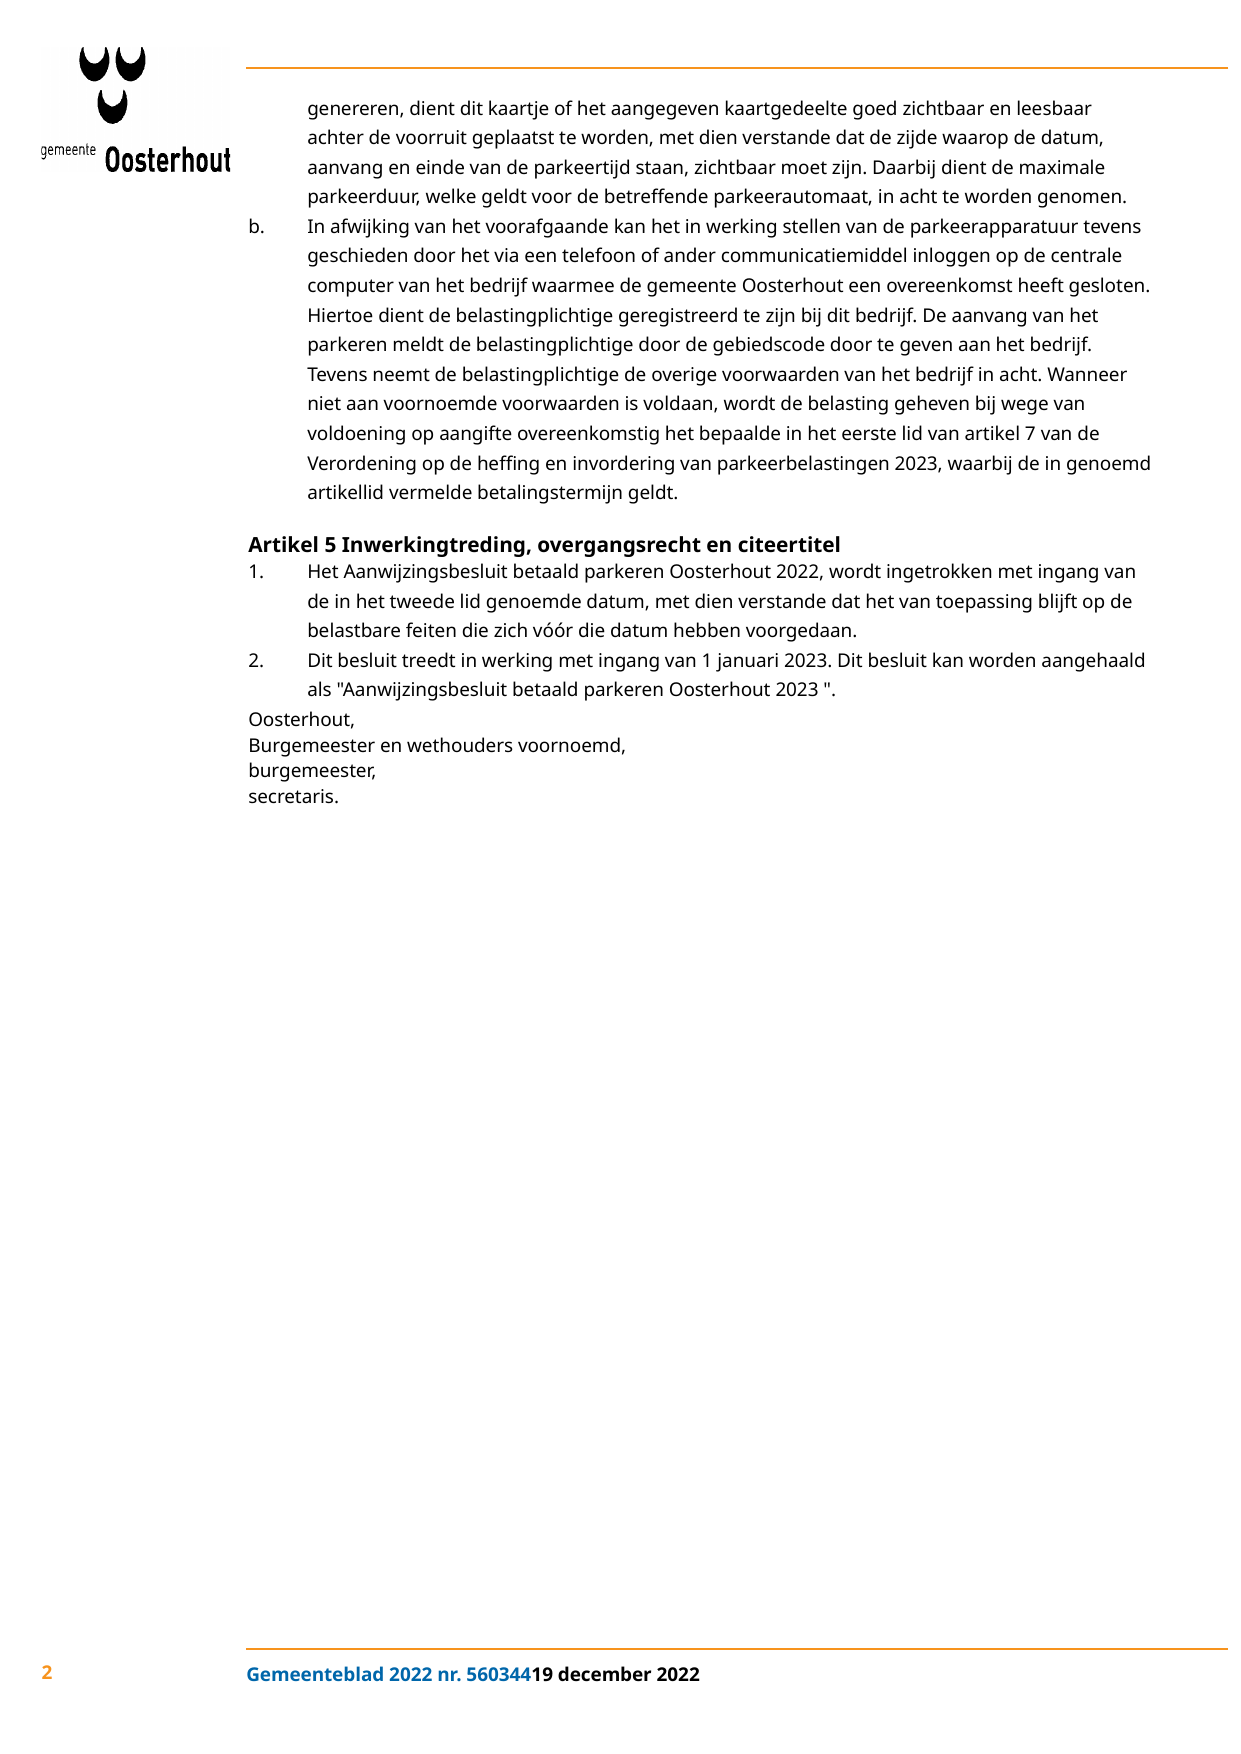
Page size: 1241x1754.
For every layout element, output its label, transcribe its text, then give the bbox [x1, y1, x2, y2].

list In afwijking van het voorafgaande kan het in werking stellen van de parkeerapparatuur tevens geschieden door het via een telefoon of ander communicatiemiddel inloggen op de centrale computer van het bedrijf waarmee de gemeente Oosterhout een overeenkomst heeft gesloten. Hiertoe dient de belastingplichtige geregistreerd te zijn bij dit bedrijf. De aanvang van het parkeren meldt de belastingplichtige door de gebiedscode door te geven aan het bedrijf. Tevens neemt de belastingplichtige de overige voorwaarden van het bedrijf in acht. Wanneer niet aan voornoemde voorwaarden is voldaan, wordt de belasting geheven bij wege van voldoening op aangifte overeenkomstig het bepaalde in het eerste lid van artikel 7 van de Verordening op de heffing en invordering van parkeerbelastingen 2023, waarbij de in genoemd artikellid vermelde betalingstermijn geldt. [248, 213, 1152, 505]
list Het Aanwijzingsbesluit betaald parkeren Oosterhout 2022, wordt ingetrokken met ingang van de in het tweede lid genoemde datum, met dien verstande dat het van toepassing blijft op de belastbare feiten die zich vóór die datum hebben voorgedaan. [248, 558, 1152, 643]
list Dit besluit treedt in werking met ingang van 1 januari 2023. Dit besluit kan worden aangehaald als "Aanwijzingsbesluit betaald parkeren Oosterhout 2023 ". [248, 647, 1152, 702]
text burgemeester, [248, 758, 1152, 783]
text Artikel 5 Inwerkingtreding, overgangsrecht en citeertitel [248, 530, 1152, 558]
picture [41, 47, 231, 172]
text secretaris. [248, 783, 1152, 809]
text Burgemeester en wethouders voornoemd, [248, 732, 1152, 758]
text Oosterhout, [248, 706, 1152, 732]
list genereren, dient dit kaartje of het aangegeven kaartgedeelte goed zichtbaar en leesbaar achter de voorruit geplaatst te worden, met dien verstande dat de zijde waarop de datum, aanvang en einde van de parkeertijd staan, zichtbaar moet zijn. Daarbij dient de maximale parkeerduur, welke geldt voor de betreffende parkeerautomaat, in acht te worden genomen. [248, 95, 1152, 209]
